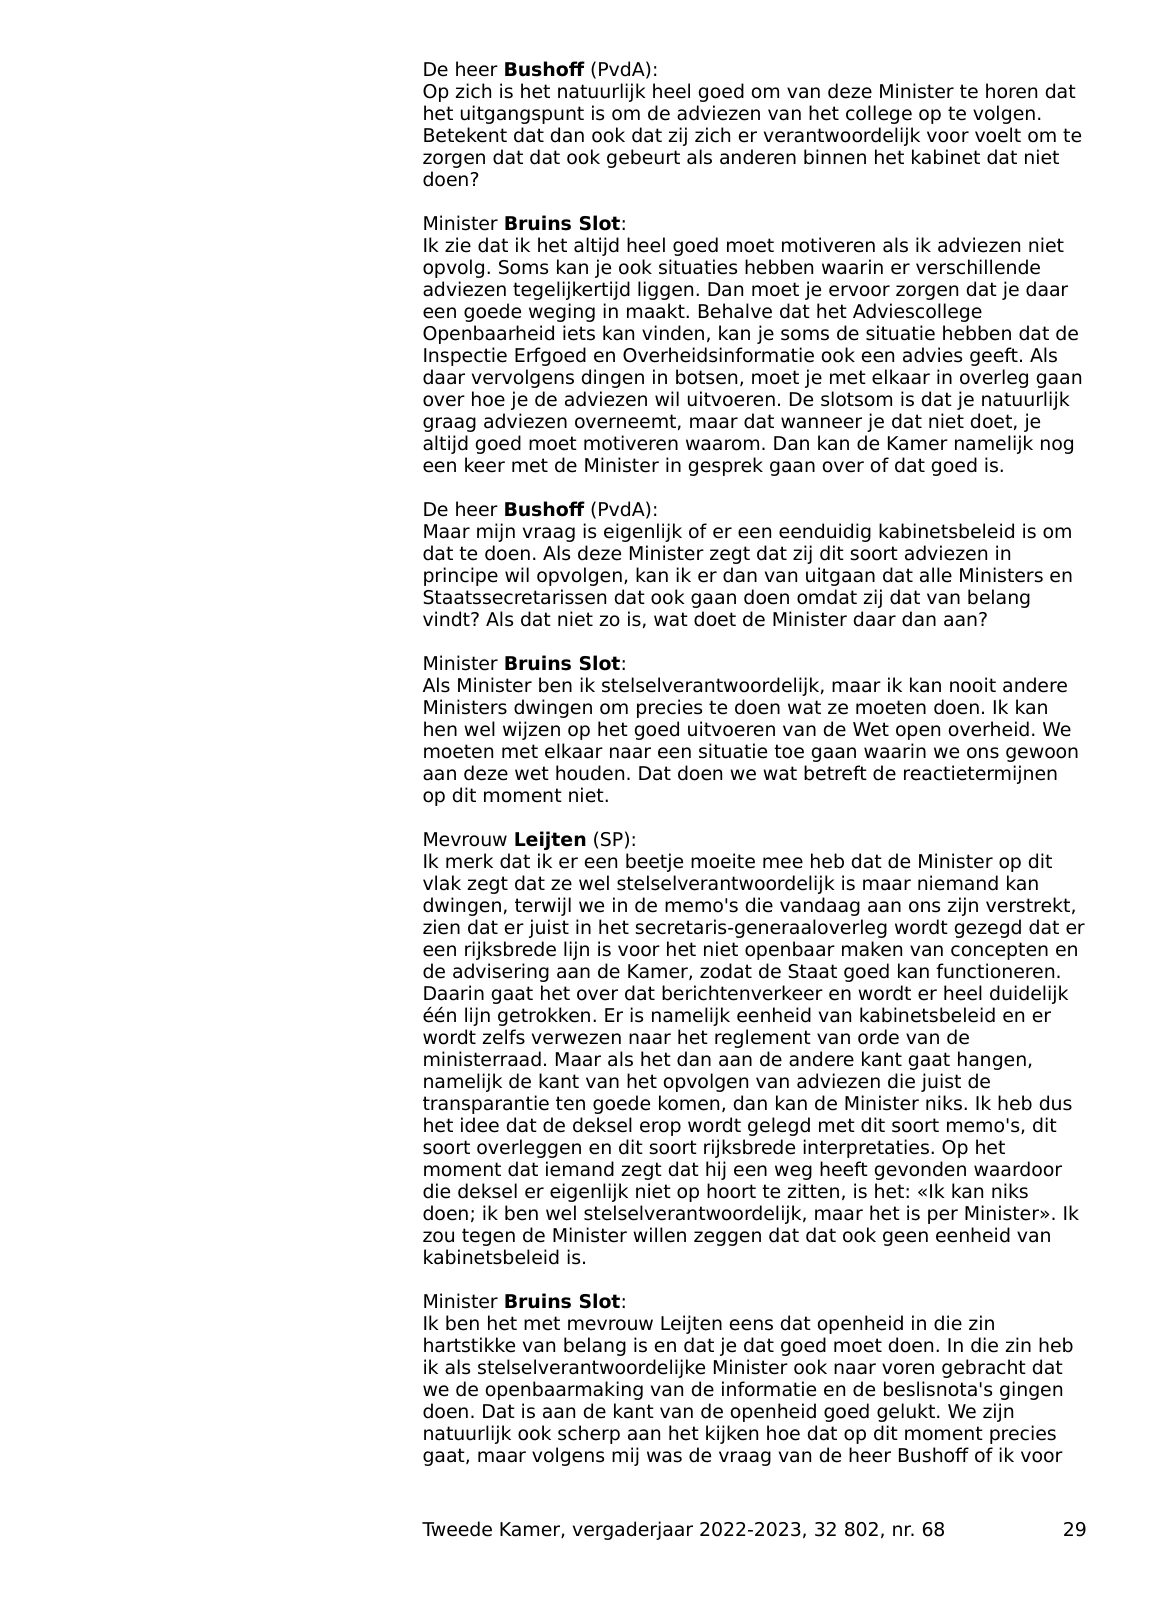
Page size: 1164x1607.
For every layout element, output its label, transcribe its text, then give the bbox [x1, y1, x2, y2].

text Ik zie dat ik het altijd heel goed moet motiveren als ik adviezen niet opvolg. Soms kan je ook situaties hebben waarin er verschillende adviezen tegelijkertijd liggen. Dan moet je ervoor zorgen dat je daar een goede weging in maakt. Behalve dat het Adviescollege Openbaarheid iets kan vinden, kan je soms de situatie hebben dat de Inspectie Erfgoed en Overheidsinformatie ook een advies geeft. Als daar vervolgens dingen in botsen, moet je met elkaar in overleg gaan over hoe je de adviezen wil uitvoeren. De slotsom is dat je natuurlijk graag adviezen overneemt, maar dat wanneer je dat niet doet, je altijd goed moet motiveren waarom. Dan kan de Kamer namelijk nog een keer met de Minister in gesprek gaan over of dat goed is. [422, 235, 1087, 477]
text Als Minister ben ik stelselverantwoordelijk, maar ik kan nooit andere Ministers dwingen om precies te doen wat ze moeten doen. Ik kan hen wel wijzen op het goed uitvoeren van de Wet open overheid. We moeten met elkaar naar een situatie toe gaan waarin we ons gewoon aan deze wet houden. Dat doen we wat betreft de reactietermijnen op dit moment niet. [422, 675, 1087, 807]
text Op zich is het natuurlijk heel goed om van deze Minister te horen dat het uitgangspunt is om de adviezen van het college op te volgen. Betekent dat dan ook dat zij zich er verantwoordelijk voor voelt om te zorgen dat dat ook gebeurt als anderen binnen het kabinet dat niet doen? [422, 81, 1087, 191]
text Ik merk dat ik er een beetje moeite mee heb dat de Minister op dit vlak zegt dat ze wel stelselverantwoordelijk is maar niemand kan dwingen, terwijl we in de memo's die vandaag aan ons zijn verstrekt, zien dat er juist in het secretaris-generaaloverleg wordt gezegd dat er een rijksbrede lijn is voor het niet openbaar maken van concepten en de advisering aan de Kamer, zodat de Staat goed kan functioneren. Daarin gaat het over dat berichtenverkeer en wordt er heel duidelijk één lijn getrokken. Er is namelijk eenheid van kabinetsbeleid en er wordt zelfs verwezen naar het reglement van orde van de ministerraad. Maar als het dan aan de andere kant gaat hangen, namelijk de kant van het opvolgen van adviezen die juist de transparantie ten goede komen, dan kan de Minister niks. Ik heb dus het idee dat de deksel erop wordt gelegd met dit soort memo's, dit soort overleggen en dit soort rijksbrede interpretaties. Op het moment dat iemand zegt dat hij een weg heeft gevonden waardoor die deksel er eigenlijk niet op hoort te zitten, is het: «Ik kan niks doen; ik ben wel stelselverantwoordelijk, maar het is per Minister». Ik zou tegen de Minister willen zeggen dat dat ook geen eenheid van kabinetsbeleid is. [422, 851, 1087, 1269]
text Minister Bruins Slot: [422, 213, 1087, 235]
text Minister Bruins Slot: [422, 653, 1087, 675]
text Maar mijn vraag is eigenlijk of er een eenduidig kabinetsbeleid is om dat te doen. Als deze Minister zegt dat zij dit soort adviezen in principe wil opvolgen, kan ik er dan van uitgaan dat alle Ministers en Staatssecretarissen dat ook gaan doen omdat zij dat van belang vindt? Als dat niet zo is, wat doet de Minister daar dan aan? [422, 521, 1087, 631]
text De heer Bushoff (PvdA): [422, 59, 1087, 81]
text Mevrouw Leijten (SP): [422, 829, 1087, 851]
text Minister Bruins Slot: [422, 1291, 1087, 1313]
text Ik ben het met mevrouw Leijten eens dat openheid in die zin hartstikke van belang is en dat je dat goed moet doen. In die zin heb ik als stelselverantwoordelijke Minister ook naar voren gebracht dat we de openbaarmaking van de informatie en de beslisnota's gingen doen. Dat is aan de kant van de openheid goed gelukt. We zijn natuurlijk ook scherp aan het kijken hoe dat op dit moment precies gaat, maar volgens mij was de vraag van de heer Bushoff of ik voor [422, 1313, 1087, 1467]
text De heer Bushoff (PvdA): [422, 499, 1087, 521]
